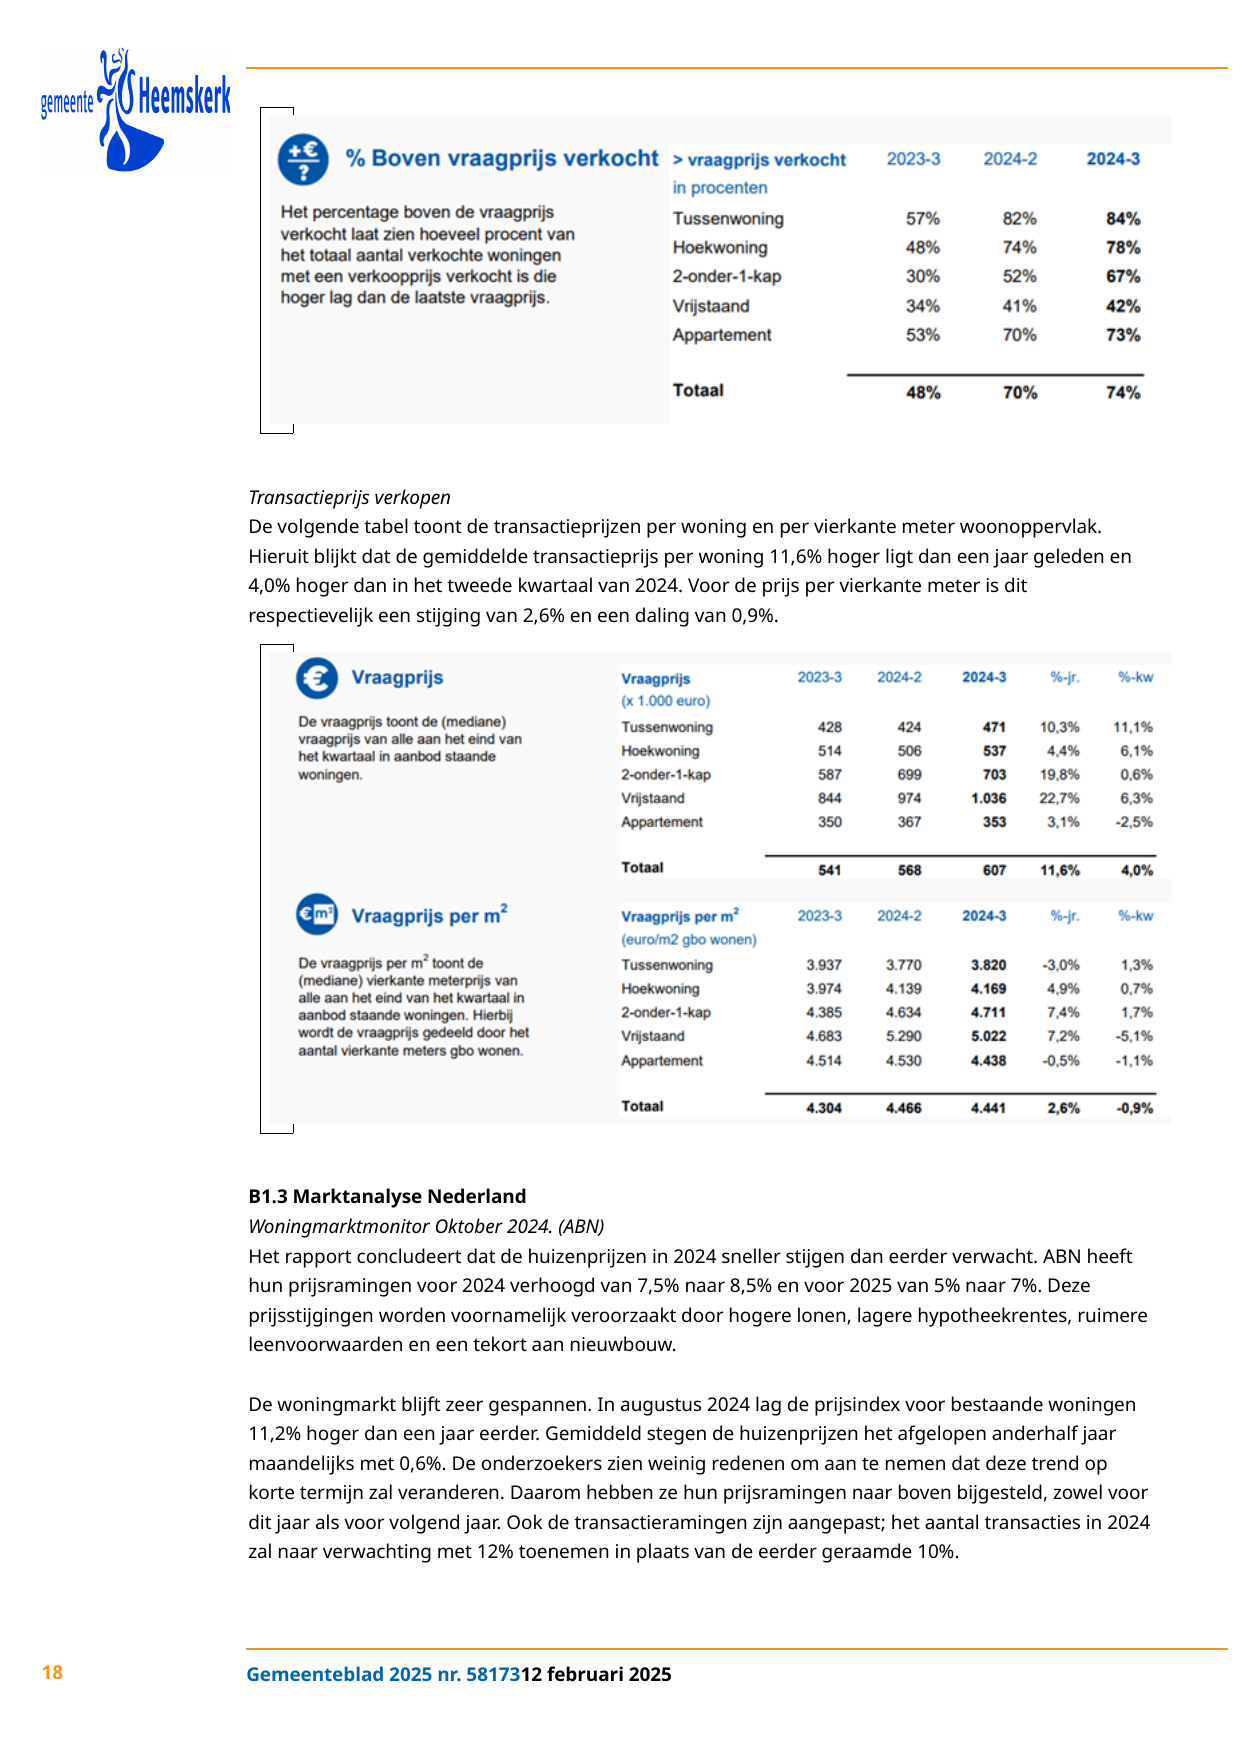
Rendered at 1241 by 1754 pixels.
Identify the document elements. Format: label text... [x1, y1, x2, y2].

text Het rapport concludeert dat de huizenprijzen in 2024 sneller stijgen dan eerder verwacht. ABN heeft hun prijsramingen voor 2024 verhoogd van 7,5% naar 8,5% en voor 2025 van 5% naar 7%. Deze prijsstijgingen worden voornamelijk veroorzaakt door hogere lonen, lagere hypotheekrentes, ruimere leenvoorwaarden en een tekort aan nieuwbouw. [248, 1243, 1152, 1357]
text B1.3 Marktanalyse Nederland [248, 1184, 1152, 1209]
text Transactieprijs verkopen [248, 484, 1152, 510]
text De volgende tabel toont de transactieprijzen per woning en per vierkante meter woonoppervlak. Hieruit blijkt dat de gemiddelde transactieprijs per woning 11,6% hoger ligt dan een jaar geleden en 4,0% hoger dan in het tweede kwartaal van 2024. Voor de prijs per vierkante meter is dit respectievelijk een stijging van 2,6% en een daling van 0,9%. [248, 513, 1152, 628]
picture [268, 115, 1173, 424]
text Woningmarktmonitor Oktober 2024. (ABN) [248, 1213, 1152, 1239]
text De woningmarkt blijft zeer gespannen. In augustus 2024 lag de prijsindex voor bestaande woningen 11,2% hoger dan een jaar eerder. Gemiddeld stegen de huizenprijzen het afgelopen anderhalf jaar maandelijks met 0,6%. De onderzoekers zien weinig redenen om aan te nemen dat deze trend op korte termijn zal veranderen. Daarom hebben ze hun prijsramingen naar boven bijgesteld, zowel voor dit jaar als voor volgend jaar. Ook de transactieramingen zijn aangepast; het aantal transacties in 2024 zal naar verwachting met 12% toenemen in plaats van de eerder geraamde 10%. [248, 1391, 1152, 1564]
picture [268, 652, 1173, 1124]
picture [41, 47, 231, 172]
